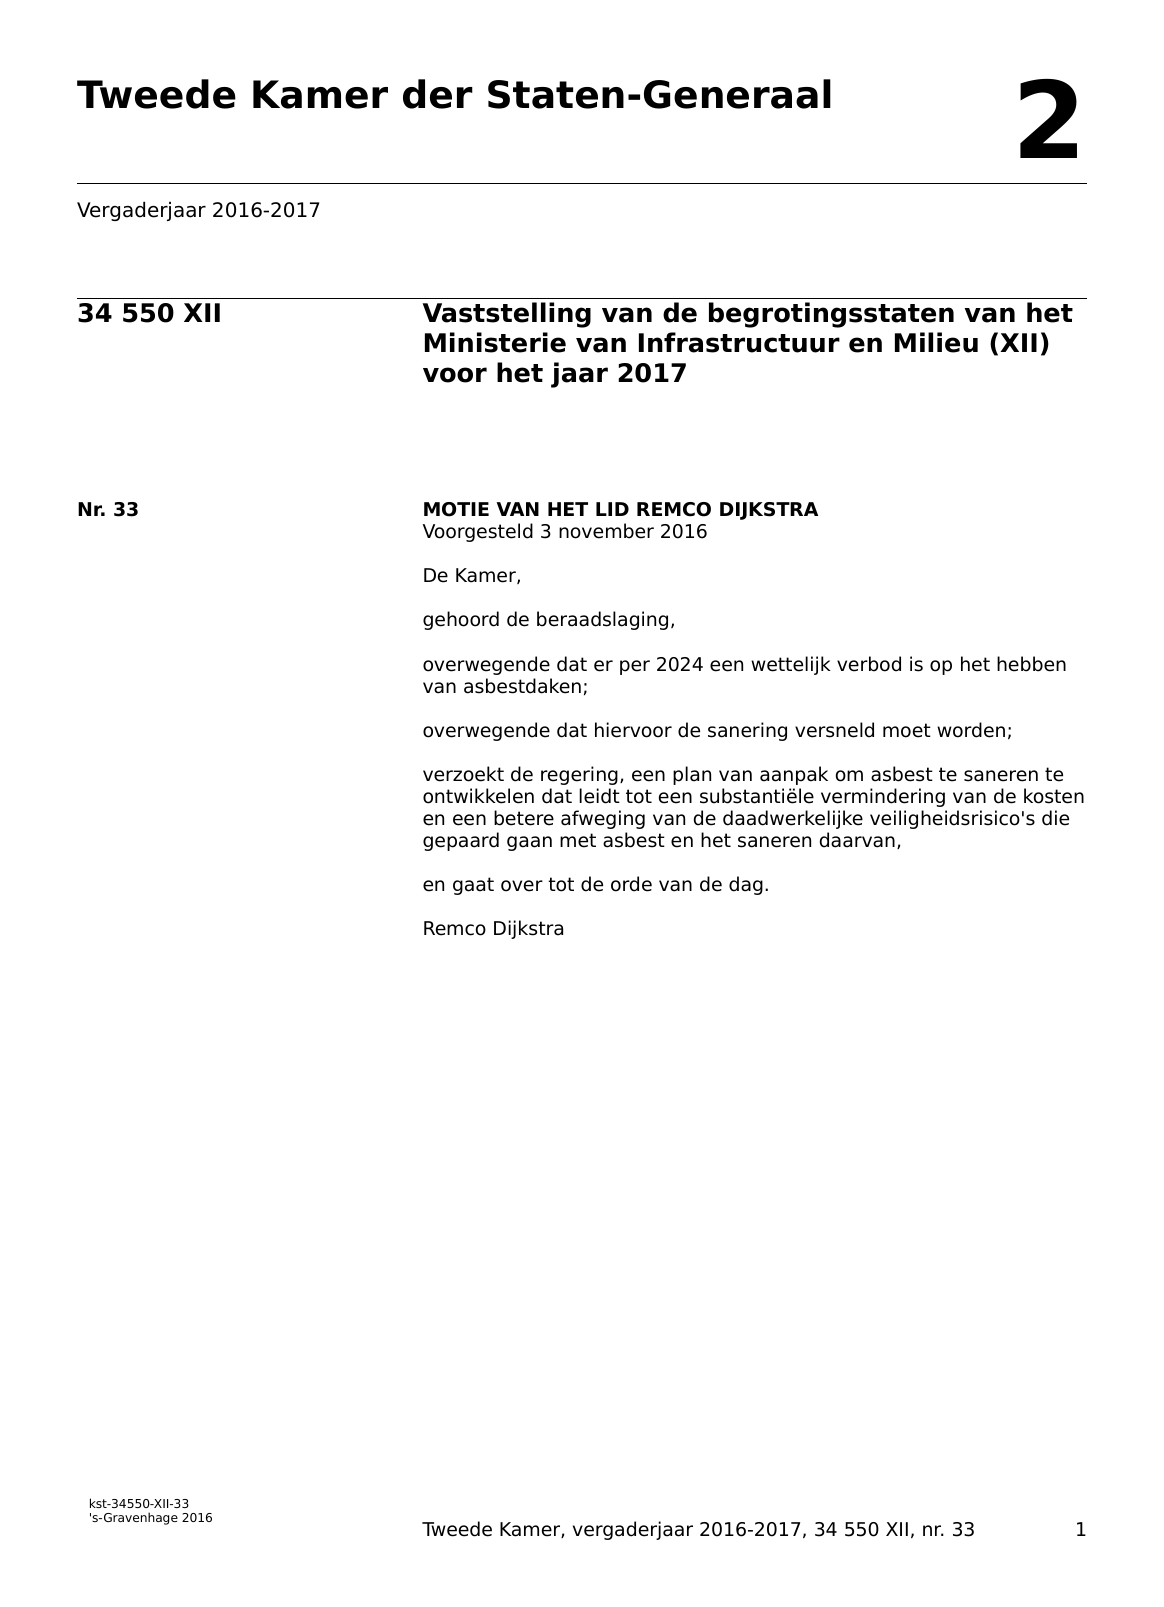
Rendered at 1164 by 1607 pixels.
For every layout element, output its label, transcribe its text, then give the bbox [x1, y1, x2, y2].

table_cell Vergaderjaar 2016-2017 [77, 184, 1087, 298]
text kst-34550-XII-33 [88, 1497, 323, 1511]
table_header Tweede Kamer der Staten-Generaal [77, 59, 886, 183]
text Voorgesteld 3 november 2016 [422, 521, 1087, 543]
subtitle Nr. 33 MOTIE VAN HET LID REMCO DIJKSTRA [77, 499, 1087, 521]
subtitle 34 550 XII Vaststelling van de begrotingsstaten van het Ministerie van Infrastructuur en Milieu (XII) voor het jaar 2017 [77, 299, 1087, 388]
text en gaat over tot de orde van de dag. [422, 874, 1087, 896]
text gehoord de beraadslaging, [422, 609, 1087, 631]
text Remco Dijkstra [422, 918, 1087, 940]
text De Kamer, [422, 565, 1087, 587]
table_header 2 [886, 59, 1087, 183]
text overwegende dat er per 2024 een wettelijk verbod is op het hebben van asbestdaken; [422, 653, 1087, 697]
text verzoekt de regering, een plan van aanpak om asbest te saneren te ontwikkelen dat leidt tot een substantiële vermindering van de kosten en een betere afweging van de daadwerkelijke veiligheidsrisico's die gepaard gaan met asbest en het saneren daarvan, [422, 764, 1087, 852]
text overwegende dat hiervoor de sanering versneld moet worden; [422, 720, 1087, 742]
text 's-Gravenhage 2016 [88, 1511, 323, 1525]
